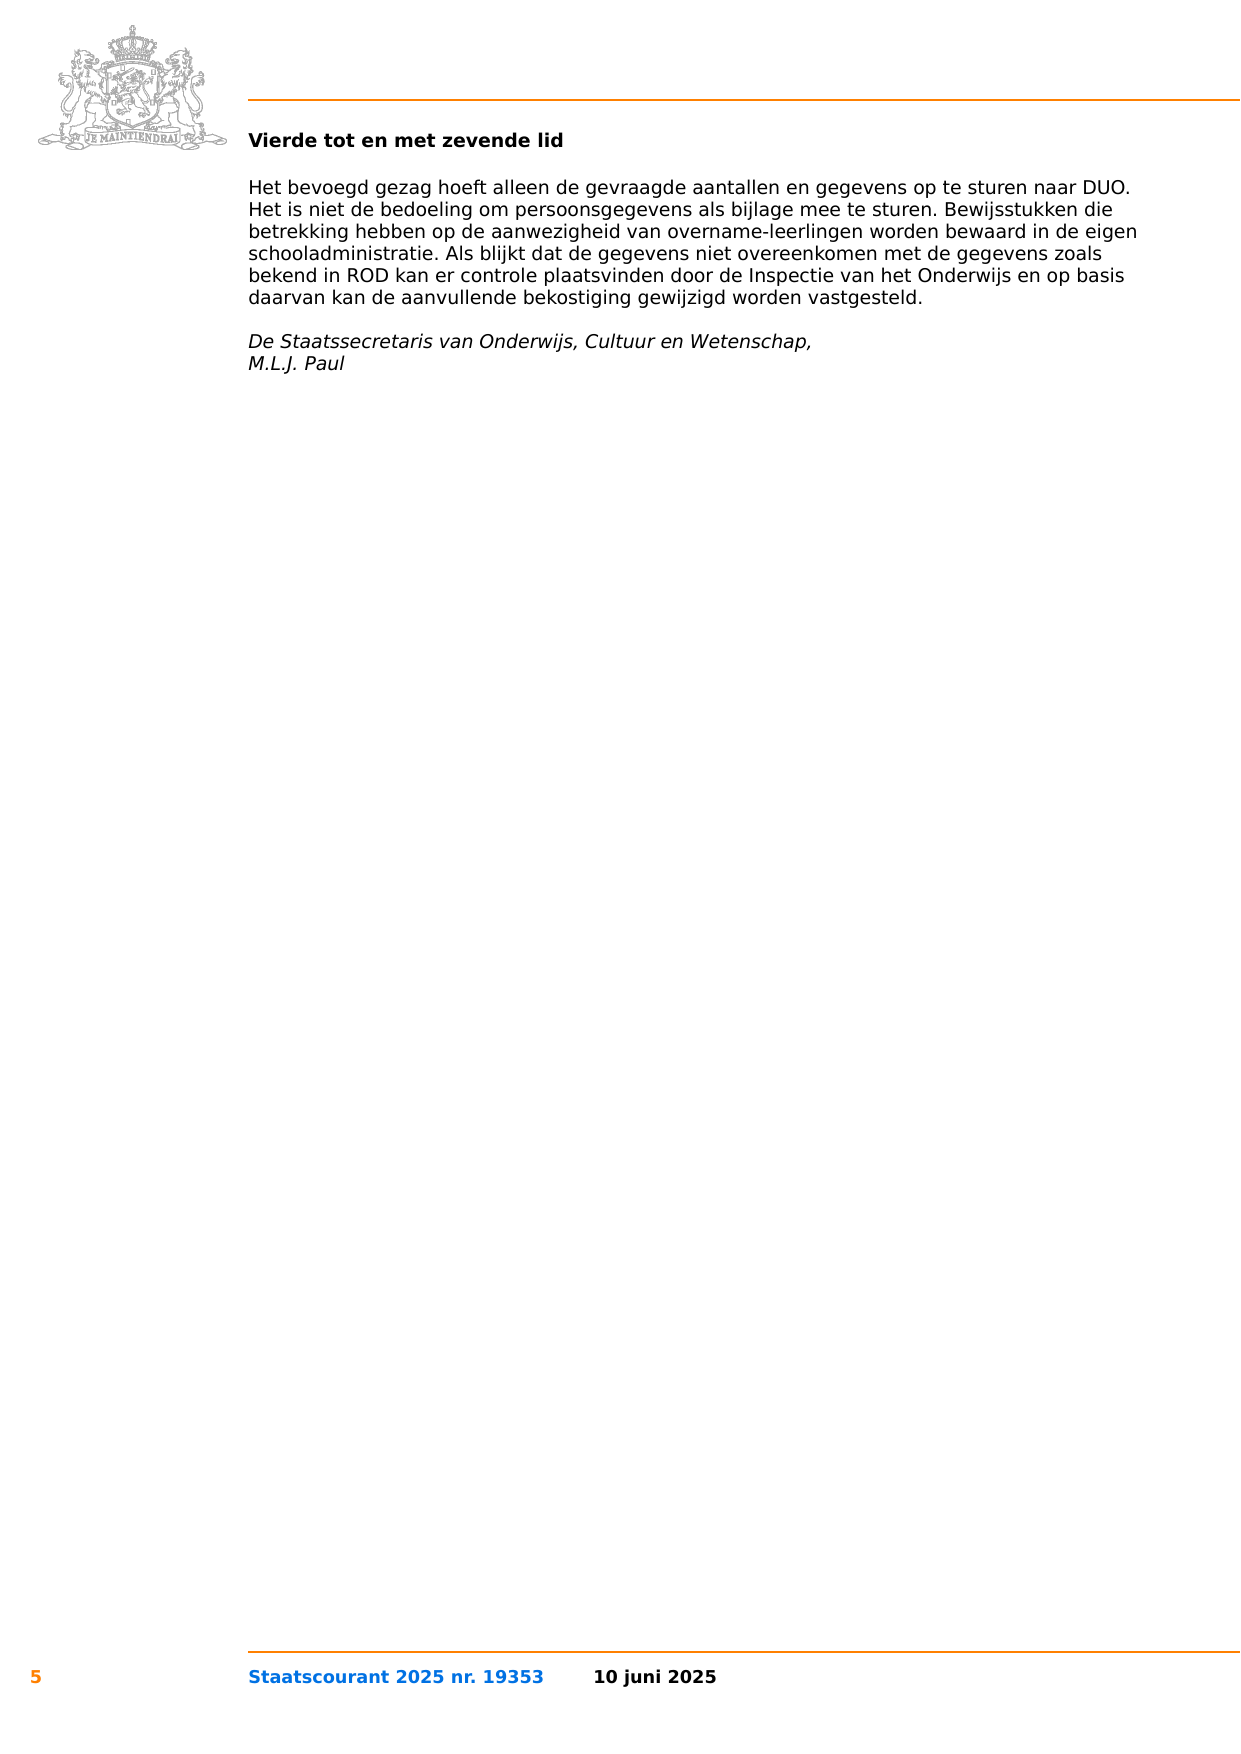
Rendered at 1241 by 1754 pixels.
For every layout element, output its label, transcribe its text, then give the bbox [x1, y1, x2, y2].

subtitle Vierde tot en met zevende lid [248, 130, 1163, 152]
text Het bevoegd gezag hoeft alleen de gevraagde aantallen en gegevens op te sturen naar DUO. Het is niet de bedoeling om persoonsgegevens als bijlage mee te sturen. Bewijsstukken die betrekking hebben op de aanwezigheid van overname-leerlingen worden bewaard in de eigen schooladministratie. Als blijkt dat de gegevens niet overeenkomen met de gegevens zoals bekend in ROD kan er controle plaatsvinden door de Inspectie van het Onderwijs en op basis daarvan kan de aanvullende bekostiging gewijzigd worden vastgesteld. [248, 177, 1163, 309]
picture [38, 25, 227, 150]
text De Staatssecretaris van Onderwijs, Cultuur en Wetenschap, M.L.J. Paul [248, 331, 1163, 374]
